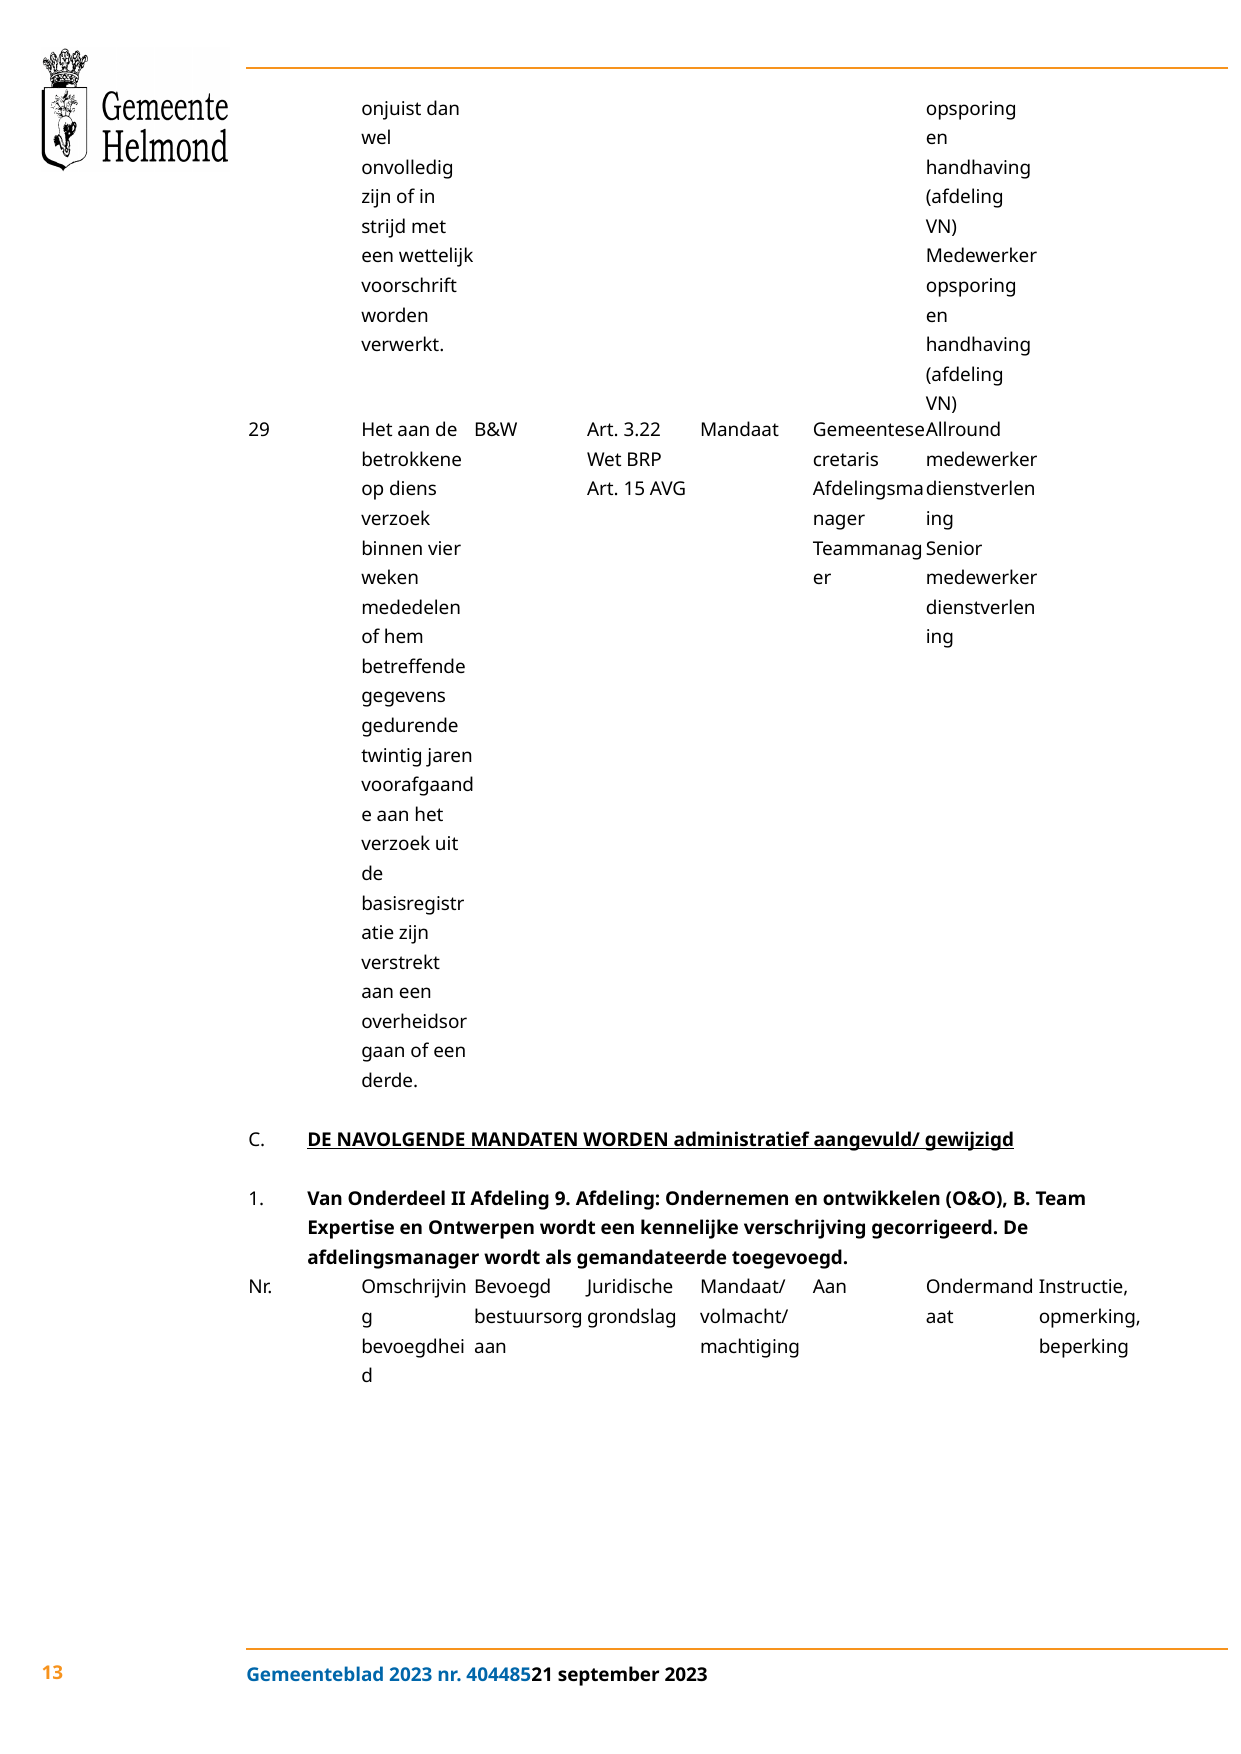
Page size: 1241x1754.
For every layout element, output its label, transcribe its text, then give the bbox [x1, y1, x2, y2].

table_cell [1039, 416, 1152, 1093]
table_cell onjuist dan wel onvolledig zijn of in strijd met een wettelijk voorschrift worden verwerkt. [361, 95, 474, 416]
picture [41, 47, 231, 172]
list DE NAVOLGENDE MANDATEN WORDEN administratief aangevuld/ gewijzigd [248, 1126, 1152, 1151]
table_cell [248, 95, 361, 416]
table_header Mandaat/volmacht/machtiging [700, 1274, 813, 1388]
table_cell [813, 95, 926, 416]
table_cell [587, 95, 700, 416]
table_header Juridische grondslag [587, 1274, 700, 1388]
table_cell Gemeentesecretaris Afdelingsmanager Teammanager [813, 416, 926, 1093]
table_header Omschrijving bevoegdheid [361, 1274, 474, 1388]
table_cell Art. 3.22 Wet BRP Art. 15 AVG [587, 416, 700, 1093]
table_cell Allround medewerker dienstverlening Senior medewerker dienstverlening [926, 416, 1038, 1093]
table_header Nr. [248, 1274, 361, 1388]
table_header Ondermandaat [926, 1274, 1038, 1388]
table_header Instructie, opmerking, beperking [1039, 1274, 1152, 1388]
table_header Aan [813, 1274, 926, 1388]
table_cell Mandaat [700, 416, 813, 1093]
table_cell 29 [248, 416, 361, 1093]
list Van Onderdeel II Afdeling 9. Afdeling: Ondernemen en ontwikkelen (O&O), B. Team Expertise en Ontwerpen wordt een kennelijke verschrijving gecorrigeerd. De afdelingsmanager wordt als gemandateerde toegevoegd. [248, 1185, 1152, 1270]
table_cell B&W [474, 416, 587, 1093]
table_cell Het aan de betrokkene op diens verzoek binnen vier weken mededelen of hem betreffende gegevens gedurende twintig jaren voorafgaande aan het verzoek uit de basisregistratie zijn verstrekt aan een overheidsorgaan of een derde. [361, 416, 474, 1093]
table_header Bevoegd bestuursorgaan [474, 1274, 587, 1388]
table_cell [474, 95, 587, 416]
table_cell [1039, 95, 1152, 416]
table_cell opsporing en handhaving (afdeling VN) Medewerker opsporing en handhaving (afdeling VN) [926, 95, 1038, 416]
table_cell [700, 95, 813, 416]
